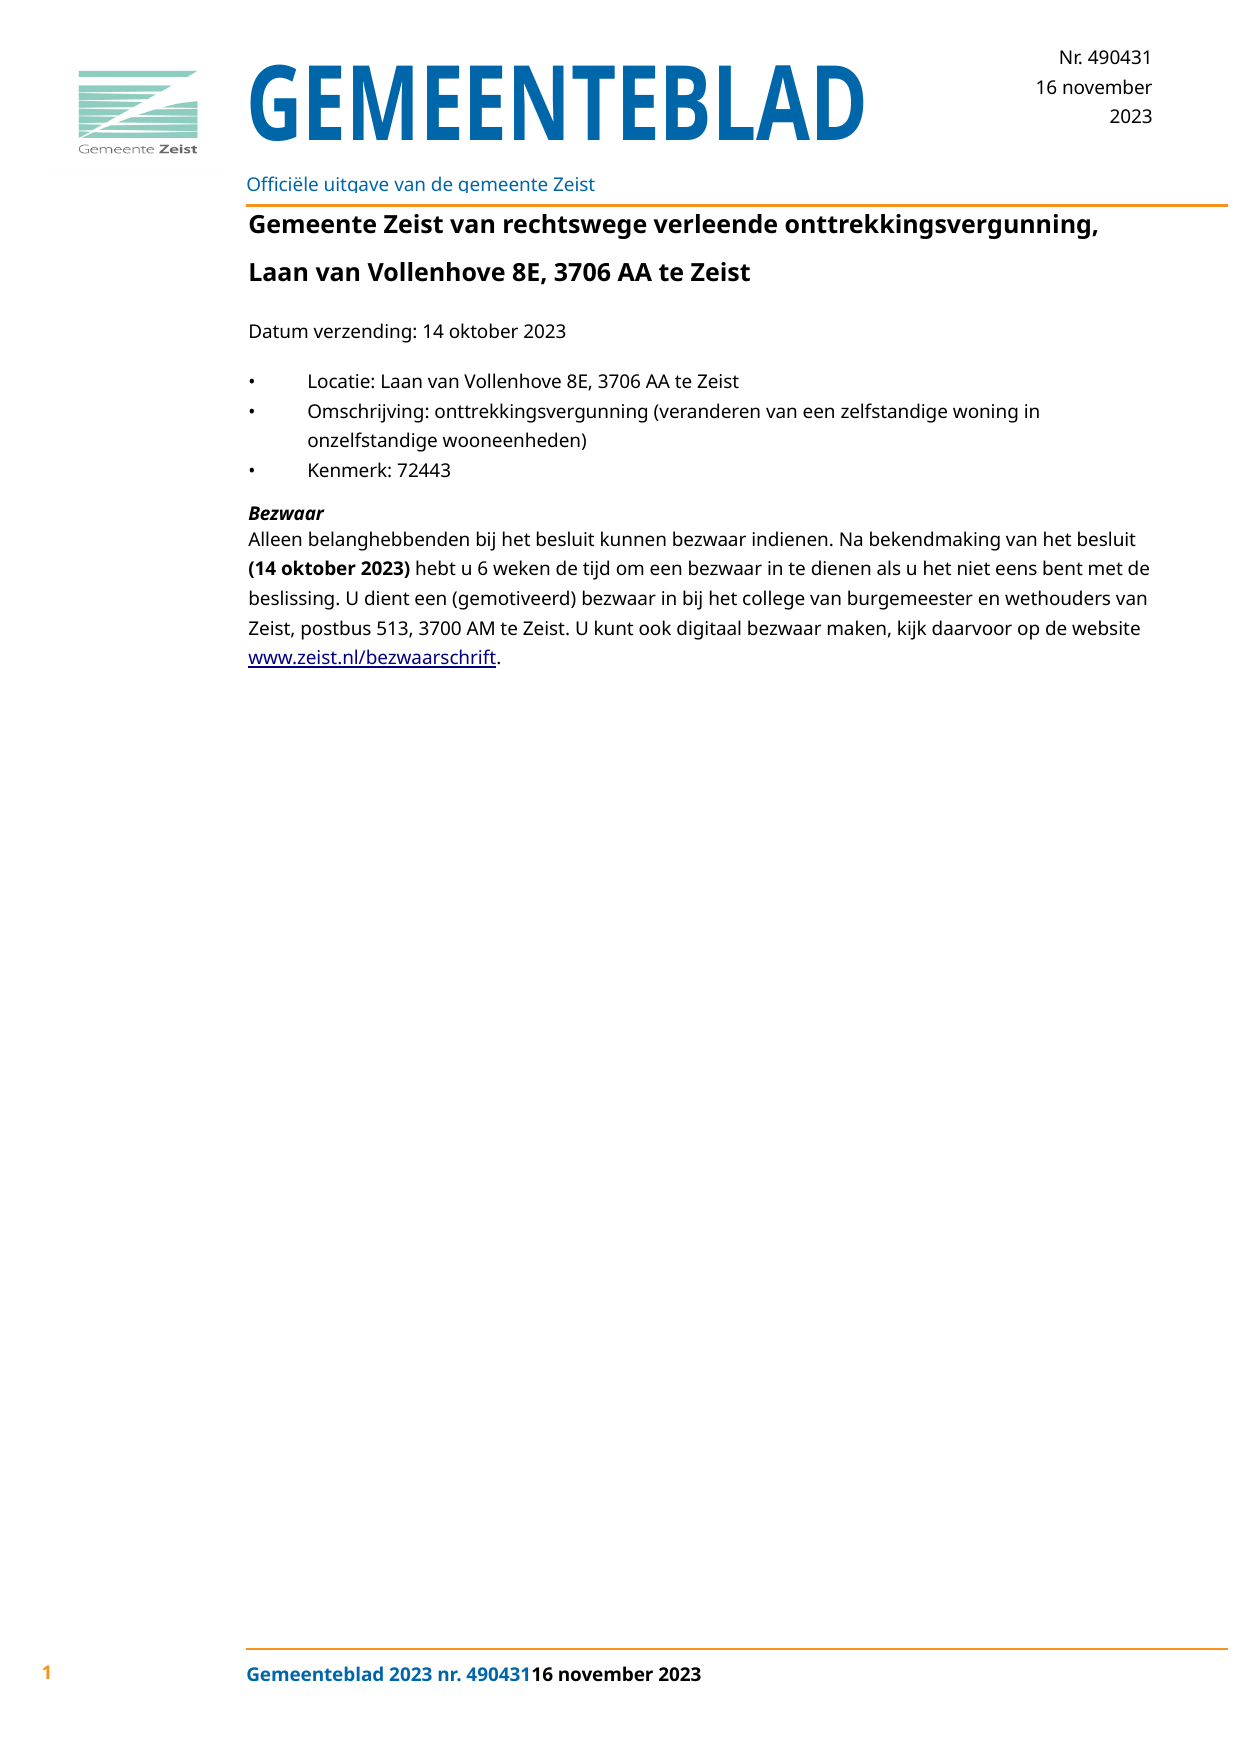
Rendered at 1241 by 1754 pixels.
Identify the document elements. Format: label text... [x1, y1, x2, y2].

list Locatie: Laan van Vollenhove 8E, 3706 AA te Zeist [248, 368, 1152, 394]
picture [41, 47, 231, 172]
list Kenmerk: 72443 [248, 457, 1152, 483]
text Gemeente Zeist van rechtswege verleende onttrekkingsvergunning, Laan van Vollenhove 8E, 3706 AA te Zeist [248, 207, 1152, 288]
list Omschrijving: onttrekkingsvergunning (veranderen van een zelfstandige woning in onzelfstandige wooneenheden) [248, 398, 1152, 453]
text Alleen belanghebbenden bij het besluit kunnen bezwaar indienen. Na bekendmaking van het besluit (14 oktober 2023) hebt u 6 weken de tijd om een bezwaar in te dienen als u het niet eens bent met de beslissing. U dient een (gemotiveerd) bezwaar in bij het college van burgemeester en wethouders van Zeist, postbus 513, 3700 AM te Zeist. U kunt ook digitaal bezwaar maken, kijk daarvoor op de website www.zeist.nl/bezwaarschrift. [248, 526, 1152, 670]
text Bezwaar [248, 500, 1152, 526]
text Datum verzending: 14 oktober 2023 [248, 318, 1152, 344]
